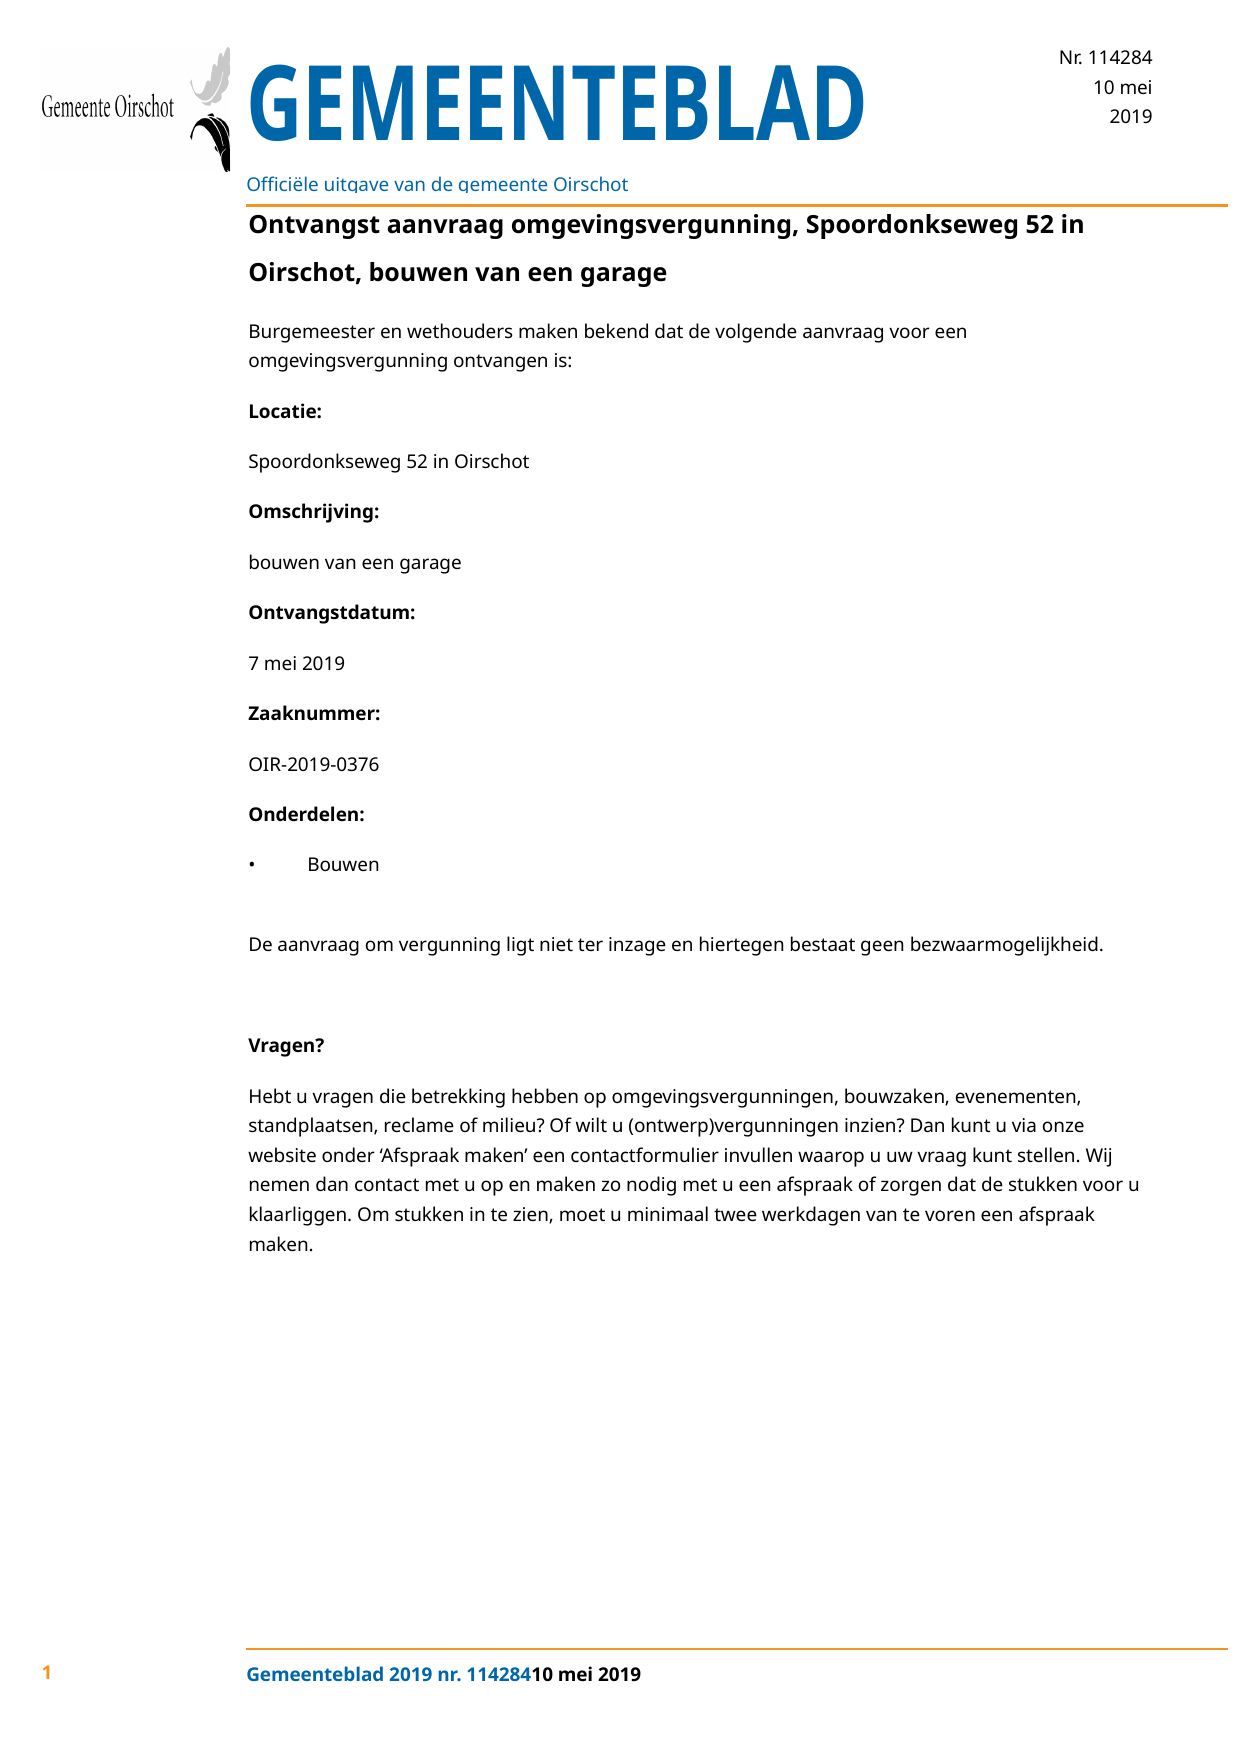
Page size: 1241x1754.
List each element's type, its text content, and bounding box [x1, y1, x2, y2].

text Burgemeester en wethouders maken bekend dat de volgende aanvraag voor een omgevingsvergunning ontvangen is: [248, 318, 1152, 373]
text bouwen van een garage [248, 549, 1152, 575]
text Hebt u vragen die betrekking hebben op omgevingsvergunningen, bouwzaken, evenementen, standplaatsen, reclame of milieu? Of wilt u (ontwerp)vergunningen inzien? Dan kunt u via onze website onder ‘Afspraak maken’ een contactformulier invullen waarop u uw vraag kunt stellen. Wij nemen dan contact met u op en maken zo nodig met u een afspraak of zorgen dat de stukken voor u klaarliggen. Om stukken in te zien, moet u minimaal twee werkdagen van te voren een afspraak maken. [248, 1083, 1152, 1257]
text 7 mei 2019 [248, 650, 1152, 676]
text Vragen? [248, 1032, 1152, 1058]
text Spoordonkseweg 52 in Oirschot [248, 448, 1152, 474]
text De aanvraag om vergunning ligt niet ter inzage en hiertegen bestaat geen bezwaarmogelijkheid. [248, 932, 1152, 957]
text Locatie: [248, 398, 1152, 424]
picture [41, 47, 231, 172]
text Ontvangst aanvraag omgevingsvergunning, Spoordonkseweg 52 in Oirschot, bouwen van een garage [248, 207, 1152, 288]
text Omschrijving: [248, 499, 1152, 524]
list Bouwen [248, 852, 1152, 877]
text OIR-2019-0376 [248, 751, 1152, 777]
text Ontvangstdatum: [248, 599, 1152, 625]
text Zaaknummer: [248, 700, 1152, 726]
text Onderdelen: [248, 801, 1152, 827]
